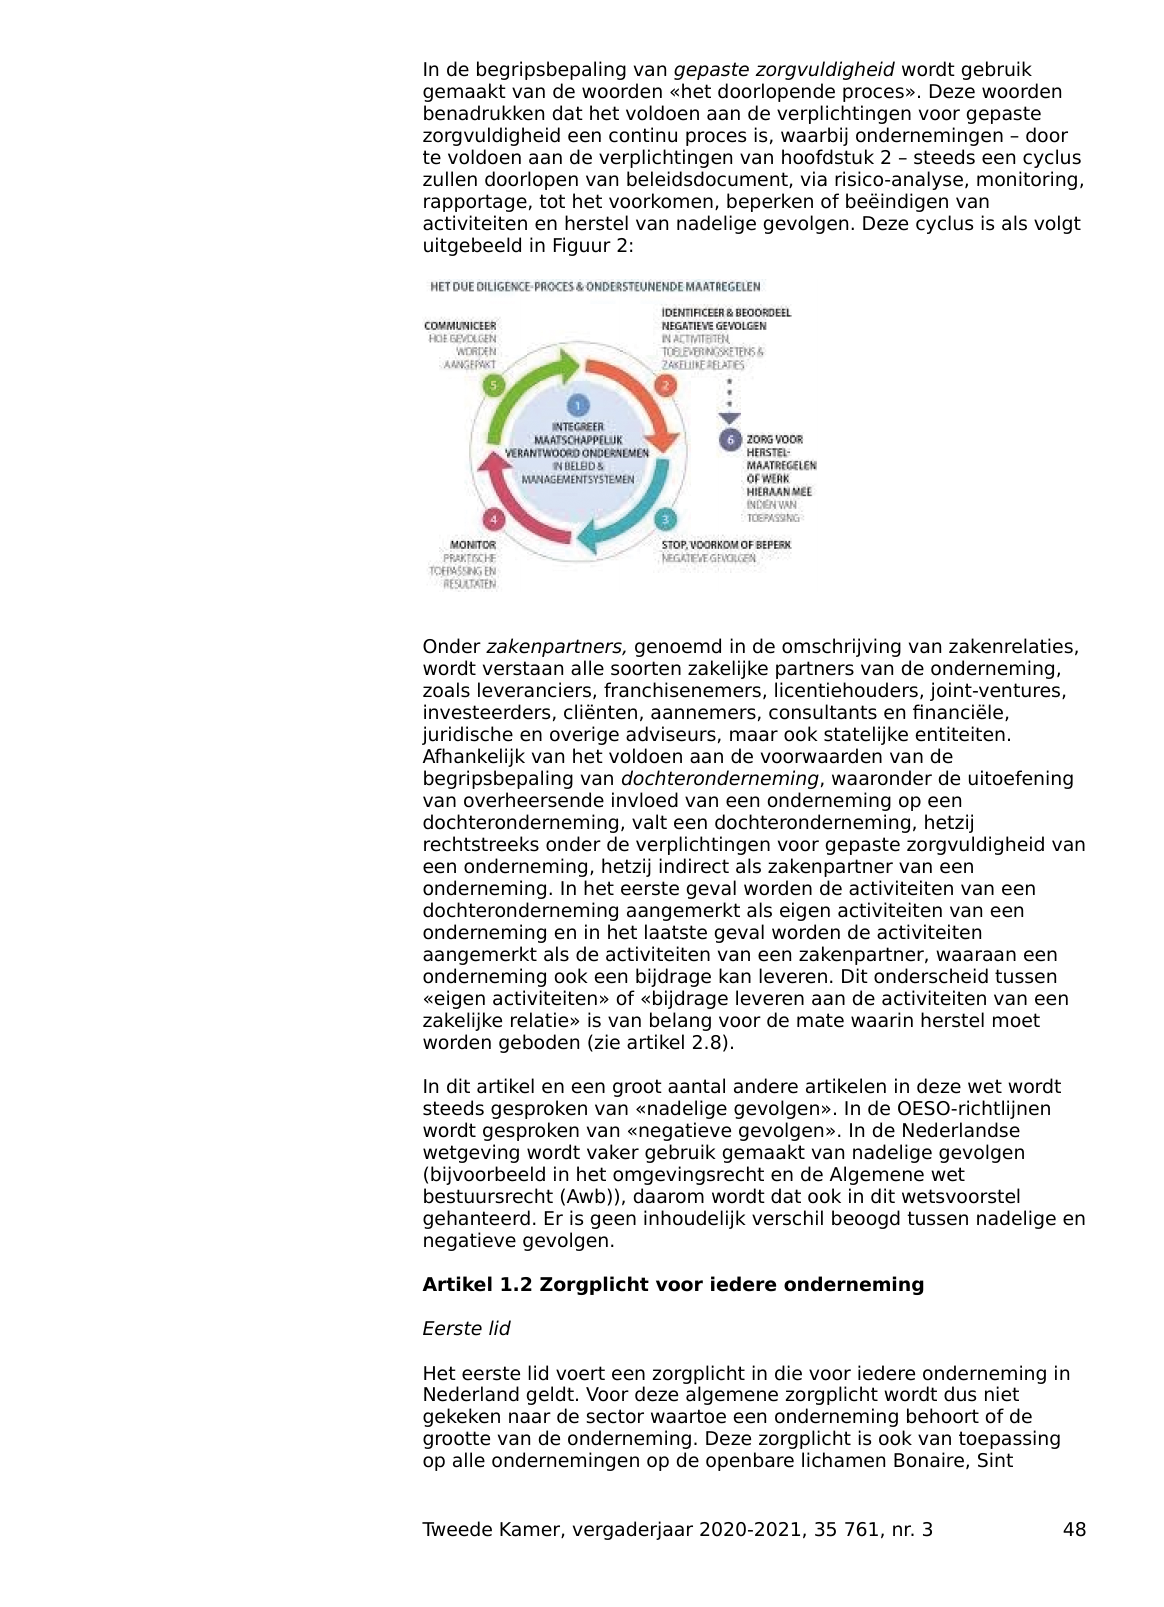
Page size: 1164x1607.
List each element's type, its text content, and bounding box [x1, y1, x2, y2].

text Het eerste lid voert een zorgplicht in die voor iedere onderneming in Nederland geldt. Voor deze algemene zorgplicht wordt dus niet gekeken naar de sector waartoe een onderneming behoort of de grootte van de onderneming. Deze zorgplicht is ook van toepassing op alle ondernemingen op de openbare lichamen Bonaire, Sint [422, 1362, 1087, 1472]
text In dit artikel en een groot aantal andere artikelen in deze wet wordt steeds gesproken van «nadelige gevolgen». In de OESO-richtlijnen wordt gesproken van «negatieve gevolgen». In de Nederlandse wetgeving wordt vaker gebruik gemaakt van nadelige gevolgen (bijvoorbeeld in het omgevingsrecht en de Algemene wet bestuursrecht (Awb)), daarom wordt dat ook in dit wetsvoorstel gehanteerd. Er is geen inhoudelijk verschil beoogd tussen nadelige en negatieve gevolgen. [422, 1076, 1087, 1252]
text Onder zakenpartners, genoemd in de omschrijving van zakenrelaties, wordt verstaan alle soorten zakelijke partners van de onderneming, zoals leveranciers, franchisenemers, licentiehouders, joint-ventures, investeerders, cliënten, aannemers, consultants en financiële, juridische en overige adviseurs, maar ook statelijke entiteiten. Afhankelijk van het voldoen aan de voorwaarden van de begripsbepaling van dochteronderneming, waaronder de uitoefening van overheersende invloed van een onderneming op een dochteronderneming, valt een dochteronderneming, hetzij rechtstreeks onder de verplichtingen voor gepaste zorgvuldigheid van een onderneming, hetzij indirect als zakenpartner van een onderneming. In het eerste geval worden de activiteiten van een dochteronderneming aangemerkt als eigen activiteiten van een onderneming en in het laatste geval worden de activiteiten aangemerkt als de activiteiten van een zakenpartner, waaraan een onderneming ook een bijdrage kan leveren. Dit onderscheid tussen «eigen activiteiten» of «bijdrage leveren aan de activiteiten van een zakelijke relatie» is van belang voor de mate waarin herstel moet worden geboden (zie artikel 2.8). [422, 636, 1087, 1054]
text In de begripsbepaling van gepaste zorgvuldigheid wordt gebruik gemaakt van de woorden «het doorlopende proces». Deze woorden benadrukken dat het voldoen aan de verplichtingen voor gepaste zorgvuldigheid een continu proces is, waarbij ondernemingen – door te voldoen aan de verplichtingen van hoofdstuk 2 – steeds een cyclus zullen doorlopen van beleidsdocument, via risico-analyse, monitoring, rapportage, tot het voorkomen, beperken of beëindigen van activiteiten en herstel van nadelige gevolgen. Deze cyclus is als volgt uitgebeeld in Figuur 2: [422, 59, 1087, 257]
subtitle Artikel 1.2 Zorgplicht voor iedere onderneming [422, 1274, 1087, 1296]
subtitle Eerste lid [422, 1318, 1087, 1340]
picture [422, 279, 818, 592]
